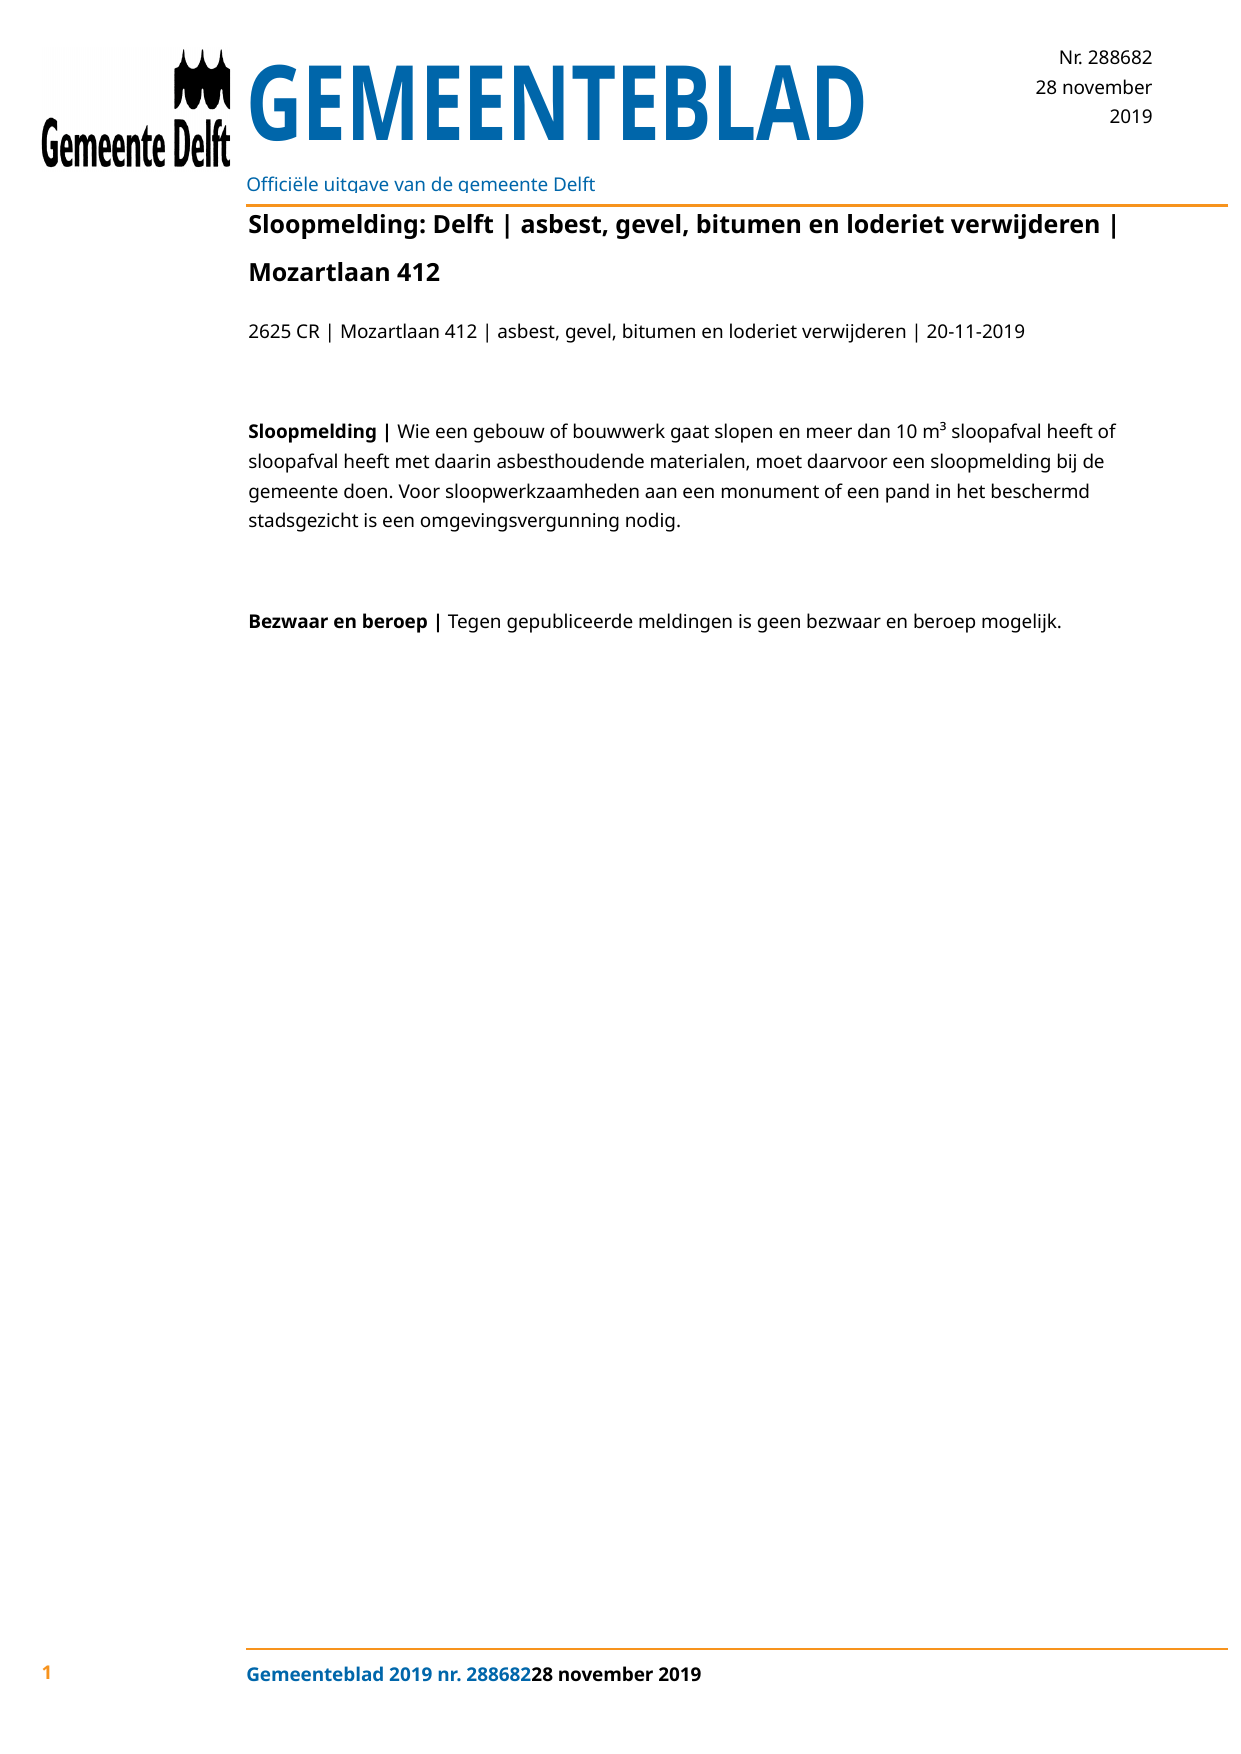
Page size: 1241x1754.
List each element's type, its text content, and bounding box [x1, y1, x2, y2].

text 2625 CR | Mozartlaan 412 | asbest, gevel, bitumen en loderiet verwijderen | 20-11-2019 [248, 318, 1152, 344]
text Sloopmelding | Wie een gebouw of bouwwerk gaat slopen en meer dan 10 m³ sloopafval heeft of sloopafval heeft met daarin asbesthoudende materialen, moet daarvoor een sloopmelding bij de gemeente doen. Voor sloopwerkzaamheden aan een monument of een pand in het beschermd stadsgezicht is een omgevingsvergunning nodig. [248, 419, 1152, 533]
picture [41, 47, 231, 172]
text Sloopmelding: Delft | asbest, gevel, bitumen en loderiet verwijderen | Mozartlaan 412 [248, 207, 1152, 288]
text Bezwaar en beroep | Tegen gepubliceerde meldingen is geen bezwaar en beroep mogelijk. [248, 608, 1152, 634]
